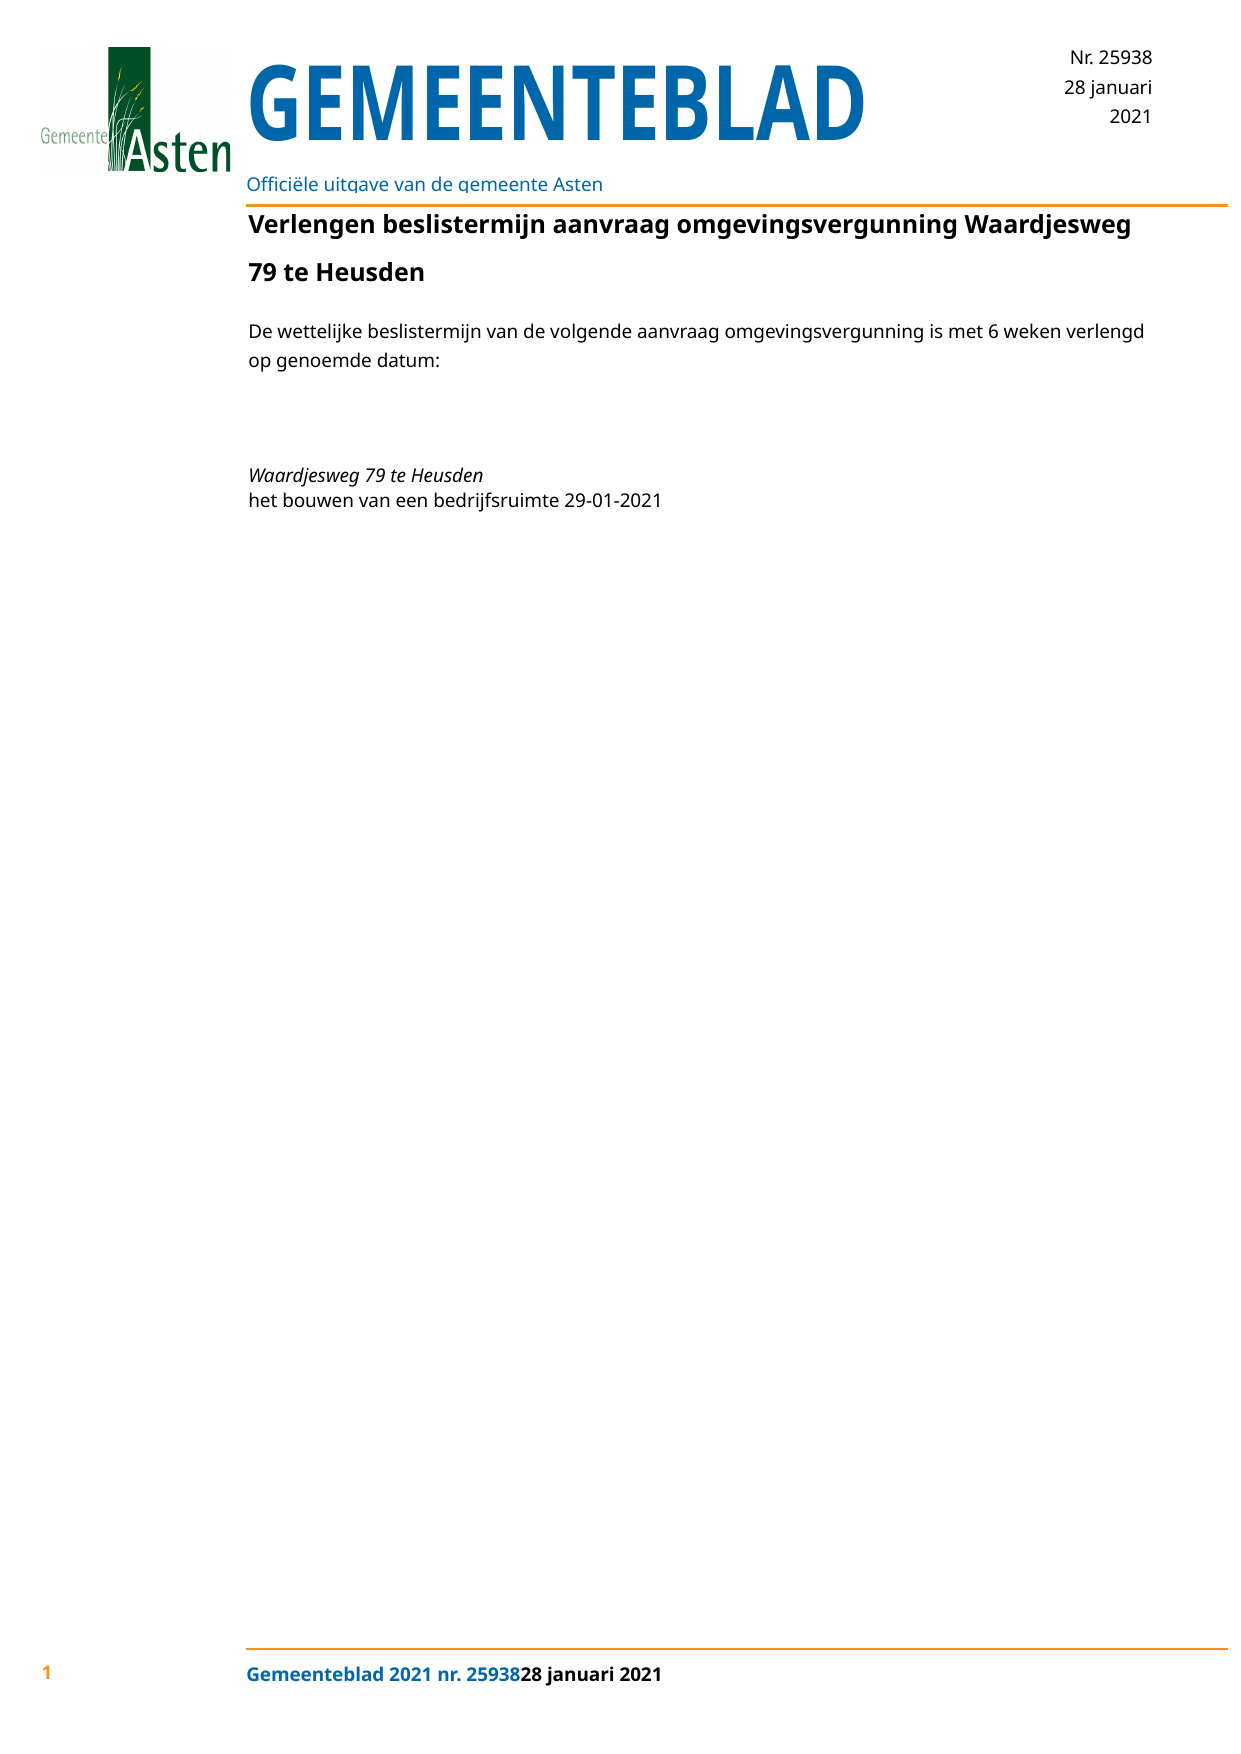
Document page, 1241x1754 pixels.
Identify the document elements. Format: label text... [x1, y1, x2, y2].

text het bouwen van een bedrijfsruimte 29-01-2021 [248, 488, 1152, 513]
text Verlengen beslistermijn aanvraag omgevingsvergunning Waardjesweg 79 te Heusden [248, 207, 1152, 288]
picture [41, 47, 231, 172]
text De wettelijke beslistermijn van de volgende aanvraag omgevingsvergunning is met 6 weken verlengd op genoemde datum: [248, 318, 1152, 373]
text Waardjesweg 79 te Heusden [248, 462, 1152, 488]
